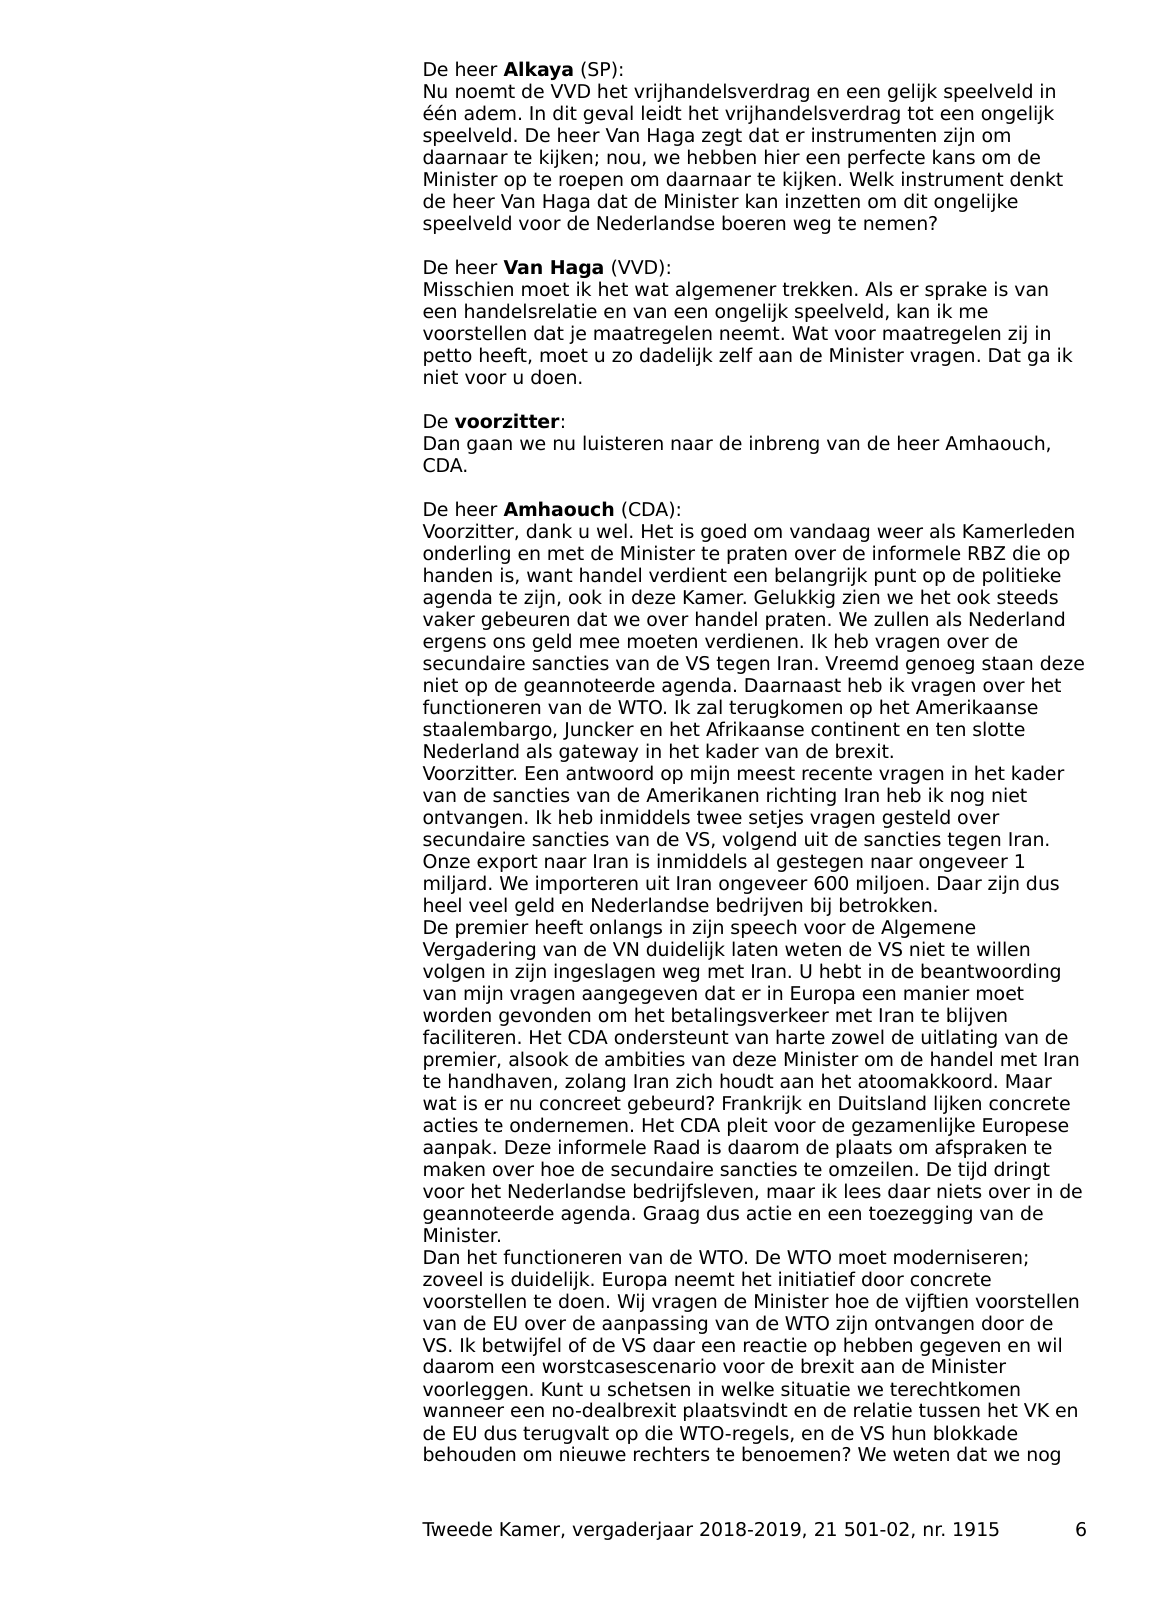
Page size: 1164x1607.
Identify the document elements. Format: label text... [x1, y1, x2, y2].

text De heer Amhaouch (CDA): [422, 499, 1087, 521]
text Voorzitter, dank u wel. Het is goed om vandaag weer als Kamerleden onderling en met de Minister te praten over de informele RBZ die op handen is, want handel verdient een belangrijk punt op de politieke agenda te zijn, ook in deze Kamer. Gelukkig zien we het ook steeds vaker gebeuren dat we over handel praten. We zullen als Nederland ergens ons geld mee moeten verdienen. Ik heb vragen over de secundaire sancties van de VS tegen Iran. Vreemd genoeg staan deze niet op de geannoteerde agenda. Daarnaast heb ik vragen over het functioneren van de WTO. Ik zal terugkomen op het Amerikaanse staalembargo, Juncker en het Afrikaanse continent en ten slotte Nederland als gateway in het kader van de brexit. [422, 521, 1087, 763]
text Dan gaan we nu luisteren naar de inbreng van de heer Amhaouch, CDA. [422, 433, 1087, 477]
text De heer Alkaya (SP): [422, 59, 1087, 81]
text Nu noemt de VVD het vrijhandelsverdrag en een gelijk speelveld in één adem. In dit geval leidt het vrijhandelsverdrag tot een ongelijk speelveld. De heer Van Haga zegt dat er instrumenten zijn om daarnaar te kijken; nou, we hebben hier een perfecte kans om de Minister op te roepen om daarnaar te kijken. Welk instrument denkt de heer Van Haga dat de Minister kan inzetten om dit ongelijke speelveld voor de Nederlandse boeren weg te nemen? [422, 81, 1087, 235]
text De voorzitter: [422, 411, 1087, 433]
text Voorzitter. Een antwoord op mijn meest recente vragen in het kader van de sancties van de Amerikanen richting Iran heb ik nog niet ontvangen. Ik heb inmiddels twee setjes vragen gesteld over secundaire sancties van de VS, volgend uit de sancties tegen Iran. Onze export naar Iran is inmiddels al gestegen naar ongeveer 1 miljard. We importeren uit Iran ongeveer 600 miljoen. Daar zijn dus heel veel geld en Nederlandse bedrijven bij betrokken. [422, 763, 1087, 917]
text De premier heeft onlangs in zijn speech voor de Algemene Vergadering van de VN duidelijk laten weten de VS niet te willen volgen in zijn ingeslagen weg met Iran. U hebt in de beantwoording van mijn vragen aangegeven dat er in Europa een manier moet worden gevonden om het betalingsverkeer met Iran te blijven faciliteren. Het CDA ondersteunt van harte zowel de uitlating van de premier, alsook de ambities van deze Minister om de handel met Iran te handhaven, zolang Iran zich houdt aan het atoomakkoord. Maar wat is er nu concreet gebeurd? Frankrijk en Duitsland lijken concrete acties te ondernemen. Het CDA pleit voor de gezamenlijke Europese aanpak. Deze informele Raad is daarom de plaats om afspraken te maken over hoe de secundaire sancties te omzeilen. De tijd dringt voor het Nederlandse bedrijfsleven, maar ik lees daar niets over in de geannoteerde agenda. Graag dus actie en een toezegging van de Minister. [422, 917, 1087, 1247]
text De heer Van Haga (VVD): [422, 257, 1087, 279]
text Dan het functioneren van de WTO. De WTO moet moderniseren; zoveel is duidelijk. Europa neemt het initiatief door concrete voorstellen te doen. Wij vragen de Minister hoe de vijftien voorstellen van de EU over de aanpassing van de WTO zijn ontvangen door de VS. Ik betwijfel of de VS daar een reactie op hebben gegeven en wil daarom een worstcasescenario voor de brexit aan de Minister voorleggen. Kunt u schetsen in welke situatie we terechtkomen wanneer een no-dealbrexit plaatsvindt en de relatie tussen het VK en de EU dus terugvalt op die WTO-regels, en de VS hun blokkade behouden om nieuwe rechters te benoemen? We weten dat we nog [422, 1247, 1087, 1466]
text Misschien moet ik het wat algemener trekken. Als er sprake is van een handelsrelatie en van een ongelijk speelveld, kan ik me voorstellen dat je maatregelen neemt. Wat voor maatregelen zij in petto heeft, moet u zo dadelijk zelf aan de Minister vragen. Dat ga ik niet voor u doen. [422, 279, 1087, 389]
